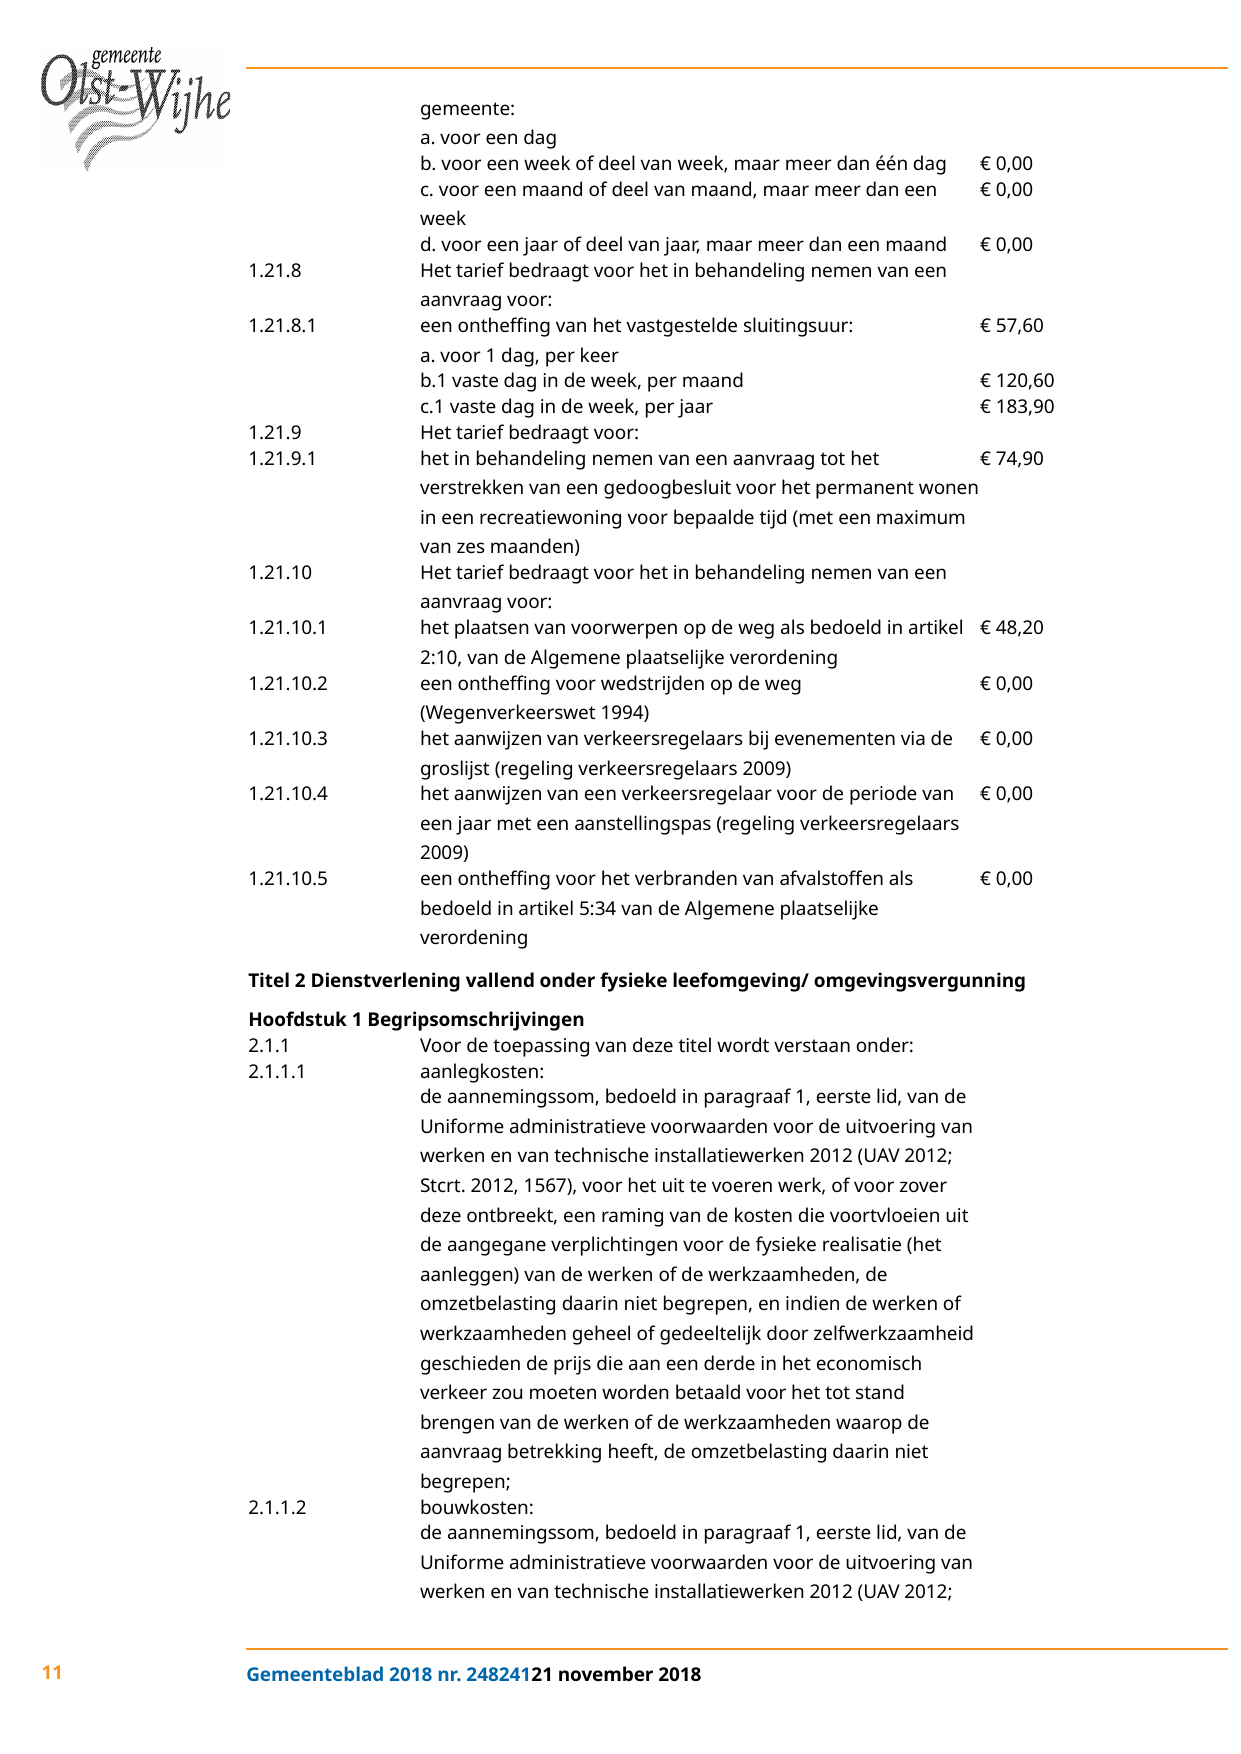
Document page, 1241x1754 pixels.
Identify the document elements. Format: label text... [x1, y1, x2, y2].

table_cell het aanwijzen van verkeersregelaars bij evenementen via de groslijst (regeling verkeersregelaars 2009) [420, 725, 980, 780]
table_cell € 120,60 [980, 368, 1152, 393]
table_cell € 0,00 [980, 231, 1152, 257]
table_cell het in behandeling nemen van een aanvraag tot het verstrekken van een gedoogbesluit voor het permanent wonen in een recreatiewoning voor bepaalde tijd (met een maximum van zes maanden) [420, 445, 980, 559]
table_cell Het tarief bedraagt voor: [420, 419, 980, 445]
table_cell 1.21.8.1 [248, 312, 420, 367]
table_cell € 0,00 [980, 780, 1152, 865]
table_cell c. voor een maand of deel van maand, maar meer dan een week [420, 176, 980, 231]
picture [41, 47, 231, 172]
table_cell 1.21.8 [248, 257, 420, 312]
table_cell het aanwijzen van een verkeersregelaar voor de periode van een jaar met een aanstellingspas (regeling verkeersregelaars 2009) [420, 780, 980, 865]
table_cell bouwkosten: [420, 1494, 980, 1519]
table_cell 1.21.10.3 [248, 725, 420, 780]
table_cell [248, 231, 420, 257]
table_cell 2.1.1.1 [248, 1058, 420, 1083]
table_cell € 0,00 [980, 725, 1152, 780]
table_cell aanlegkosten: [420, 1058, 980, 1083]
table_cell € 0,00 [980, 670, 1152, 725]
table_cell [980, 1520, 1152, 1604]
table_header Voor de toepassing van deze titel wordt verstaan onder: [420, 1032, 980, 1058]
table_cell 1.21.9 [248, 419, 420, 445]
table_cell [980, 559, 1152, 614]
table_cell 1.21.10.1 [248, 615, 420, 670]
text Titel 2 Dienstverlening vallend onder fysieke leefomgeving/ omgevingsvergunning [248, 967, 1152, 993]
table_cell de aannemingssom, bedoeld in paragraaf 1, eerste lid, van de Uniforme administratieve voorwaarden voor de uitvoering van werken en van technische installatiewerken 2012 (UAV 2012; [420, 1520, 980, 1604]
table_cell € 57,60 [980, 312, 1152, 367]
table_cell de aannemingssom, bedoeld in paragraaf 1, eerste lid, van de Uniforme administratieve voorwaarden voor de uitvoering van werken en van technische installatiewerken 2012 (UAV 2012; Stcrt. 2012, 1567), voor het uit te voeren werk, of voor zover deze ontbreekt, een raming van de kosten die voortvloeien uit de aangegane verplichtingen voor de fysieke realisatie (het aanleggen) van de werken of de werkzaamheden, de omzetbelasting daarin niet begrepen, en indien de werken of werkzaamheden geheel of gedeeltelijk door zelfwerkzaamheid geschieden de prijs die aan een derde in het economisch verkeer zou moeten worden betaald voor het tot stand brengen van de werken of de werkzaamheden waarop de aanvraag betrekking heeft, de omzetbelasting daarin niet begrepen; [420, 1084, 980, 1494]
table_cell [248, 1084, 420, 1494]
table_cell [980, 95, 1152, 150]
table_cell [980, 1084, 1152, 1494]
table_cell [248, 95, 420, 150]
table_cell b.1 vaste dag in de week, per maand [420, 368, 980, 393]
table_cell het plaatsen van voorwerpen op de weg als bedoeld in artikel 2:10, van de Algemene plaatselijke verordening [420, 615, 980, 670]
table_cell [248, 1520, 420, 1604]
table_cell c.1 vaste dag in de week, per jaar [420, 393, 980, 419]
table_cell gemeente: a. voor een dag [420, 95, 980, 150]
table_cell 1.21.9.1 [248, 445, 420, 559]
table_cell Het tarief bedraagt voor het in behandeling nemen van een aanvraag voor: [420, 559, 980, 614]
table_cell een ontheffing voor wedstrijden op de weg (Wegenverkeerswet 1994) [420, 670, 980, 725]
text Hoofdstuk 1 Begripsomschrijvingen [248, 1006, 1152, 1032]
table_cell [248, 176, 420, 231]
table_cell een ontheffing voor het verbranden van afvalstoffen als bedoeld in artikel 5:34 van de Algemene plaatselijke verordening [420, 865, 980, 950]
table_cell € 48,20 [980, 615, 1152, 670]
table_cell [980, 257, 1152, 312]
table_cell € 0,00 [980, 150, 1152, 176]
table_cell [980, 419, 1152, 445]
table_cell Het tarief bedraagt voor het in behandeling nemen van een aanvraag voor: [420, 257, 980, 312]
table_cell 2.1.1.2 [248, 1494, 420, 1519]
table_cell 1.21.10.5 [248, 865, 420, 950]
table_cell [980, 1058, 1152, 1083]
table_cell € 183,90 [980, 393, 1152, 419]
table_cell d. voor een jaar of deel van jaar, maar meer dan een maand [420, 231, 980, 257]
table_cell € 0,00 [980, 176, 1152, 231]
table_header 2.1.1 [248, 1032, 420, 1058]
table_cell [248, 393, 420, 419]
table_cell € 74,90 [980, 445, 1152, 559]
table_cell een ontheffing van het vastgestelde sluitingsuur: a. voor 1 dag, per keer [420, 312, 980, 367]
table_cell € 0,00 [980, 865, 1152, 950]
table_header [980, 1032, 1152, 1058]
table_cell 1.21.10.2 [248, 670, 420, 725]
table_cell 1.21.10.4 [248, 780, 420, 865]
table_cell [980, 1494, 1152, 1519]
table_cell 1.21.10 [248, 559, 420, 614]
table_cell b. voor een week of deel van week, maar meer dan één dag [420, 150, 980, 176]
table_cell [248, 368, 420, 393]
table_cell [248, 150, 420, 176]
